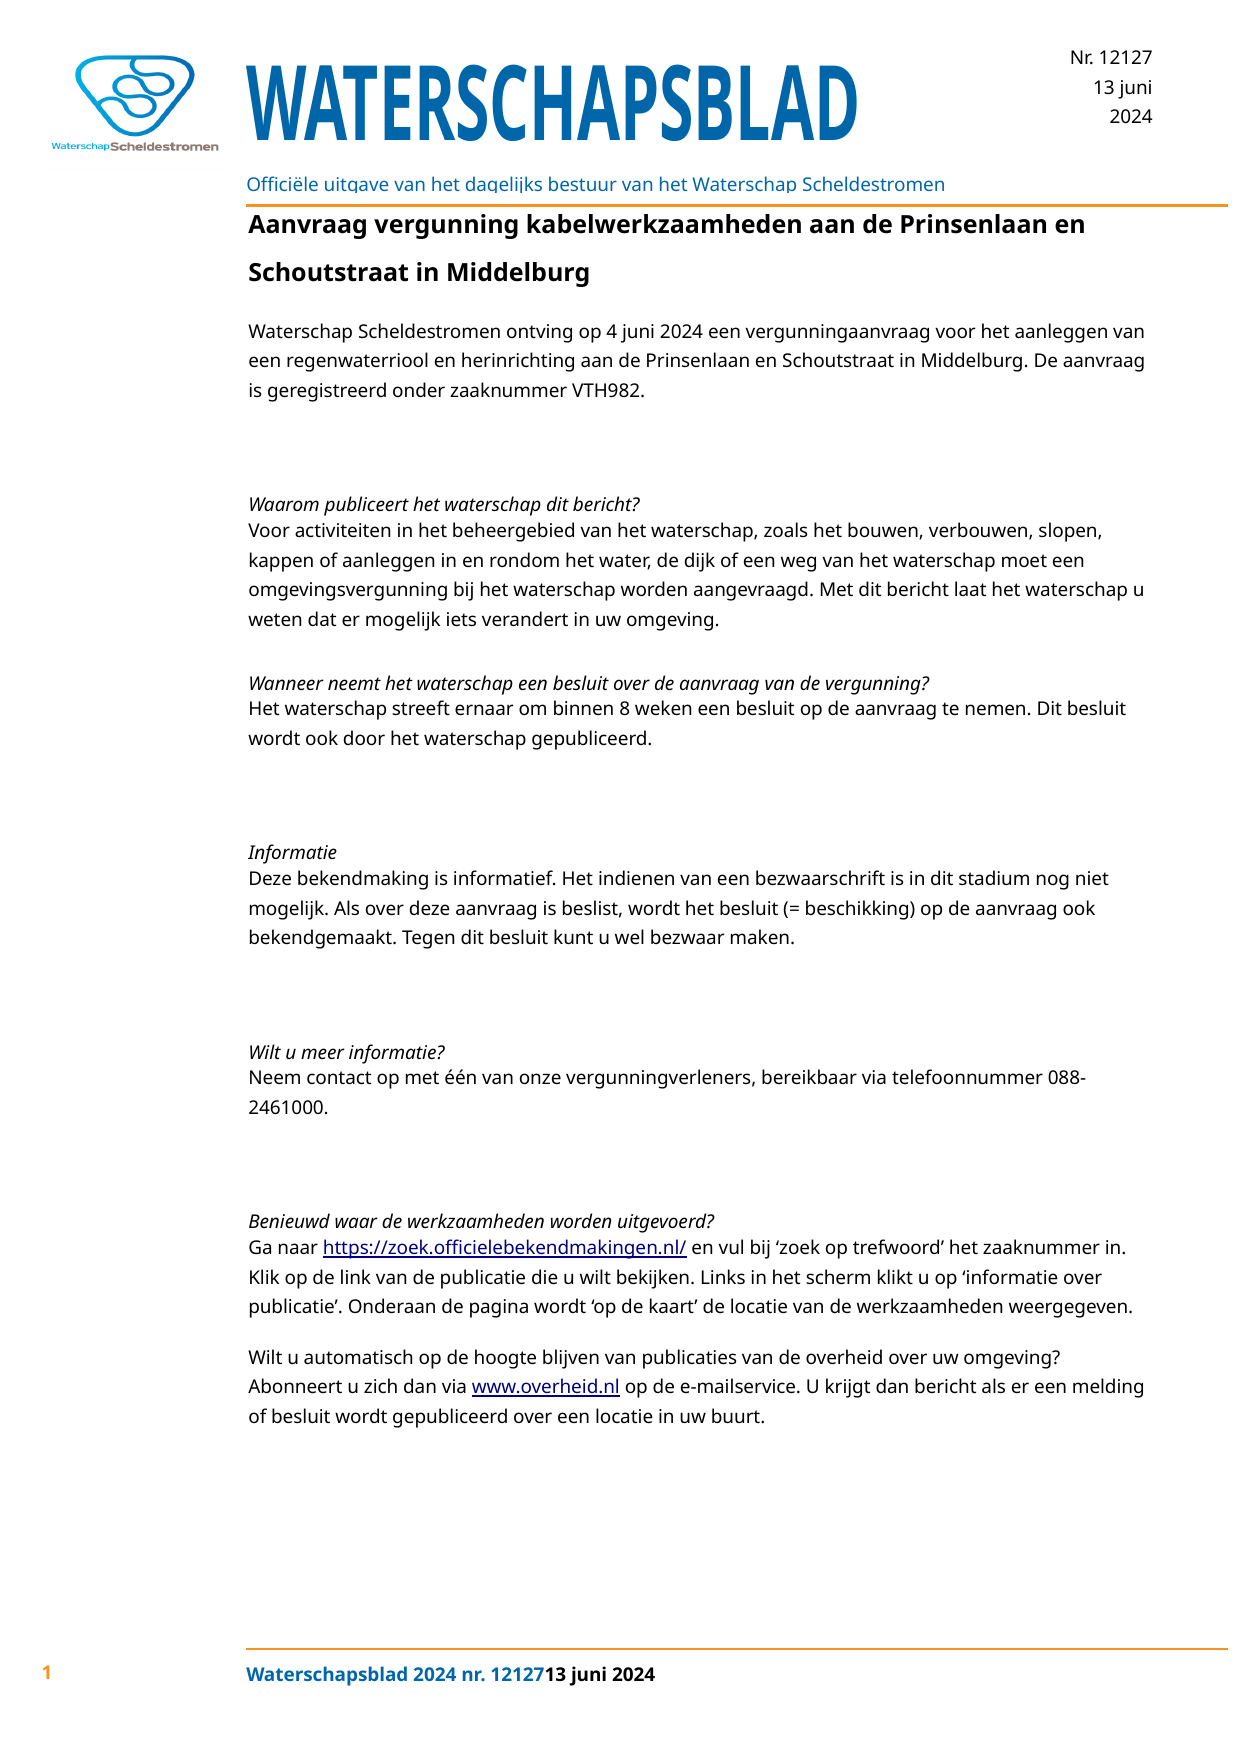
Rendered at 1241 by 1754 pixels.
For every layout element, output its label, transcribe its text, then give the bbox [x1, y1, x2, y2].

text Waarom publiceert het waterschap dit bericht? [248, 491, 1152, 517]
text Waterschap Scheldestromen ontving op 4 juni 2024 een vergunningaanvraag voor het aanleggen van een regenwaterriool en herinrichting aan de Prinsenlaan en Schoutstraat in Middelburg. De aanvraag is geregistreerd onder zaaknummer VTH982. [248, 318, 1152, 403]
text Informatie [248, 839, 1152, 865]
text Deze bekendmaking is informatief. Het indienen van een bezwaarschrift is in dit stadium nog niet mogelijk. Als over deze aanvraag is beslist, wordt het besluit (= beschikking) op de aanvraag ook bekendgemaakt. Tegen dit besluit kunt u wel bezwaar maken. [248, 865, 1152, 950]
text Wilt u meer informatie? [248, 1039, 1152, 1064]
text Voor activiteiten in het beheergebied van het waterschap, zoals het bouwen, verbouwen, slopen, kappen of aanleggen in en rondom het water, de dijk of een weg van het waterschap moet een omgevingsvergunning bij het waterschap worden aangevraagd. Met dit bericht laat het waterschap u weten dat er mogelijk iets verandert in uw omgeving. [248, 517, 1152, 632]
text Ga naar https://zoek.officielebekendmakingen.nl/ en vul bij ‘zoek op trefwoord’ het zaaknummer in. Klik op de link van de publicatie die u wilt bekijken. Links in het scherm klikt u op ‘informatie over publicatie’. Onderaan de pagina wordt ‘op de kaart’ de locatie van de werkzaamheden weergegeven. [248, 1234, 1152, 1319]
text Het waterschap streeft ernaar om binnen 8 weken een besluit op de aanvraag te nemen. Dit besluit wordt ook door het waterschap gepubliceerd. [248, 696, 1152, 751]
text Wanneer neemt het waterschap een besluit over de aanvraag van de vergunning? [248, 670, 1152, 696]
text Benieuwd waar de werkzaamheden worden uitgevoerd? [248, 1208, 1152, 1234]
picture [41, 47, 231, 172]
text Wilt u automatisch op de hoogte blijven van publicaties van de overheid over uw omgeving? Abonneert u zich dan via www.overheid.nl op de e-mailservice. U krijgt dan bericht als er een melding of besluit wordt gepubliceerd over een locatie in uw buurt. [248, 1344, 1152, 1429]
text Aanvraag vergunning kabelwerkzaamheden aan de Prinsenlaan en Schoutstraat in Middelburg [248, 207, 1152, 288]
text Neem contact op met één van onze vergunningverleners, bereikbaar via telefoonnummer 088-2461000. [248, 1064, 1152, 1120]
